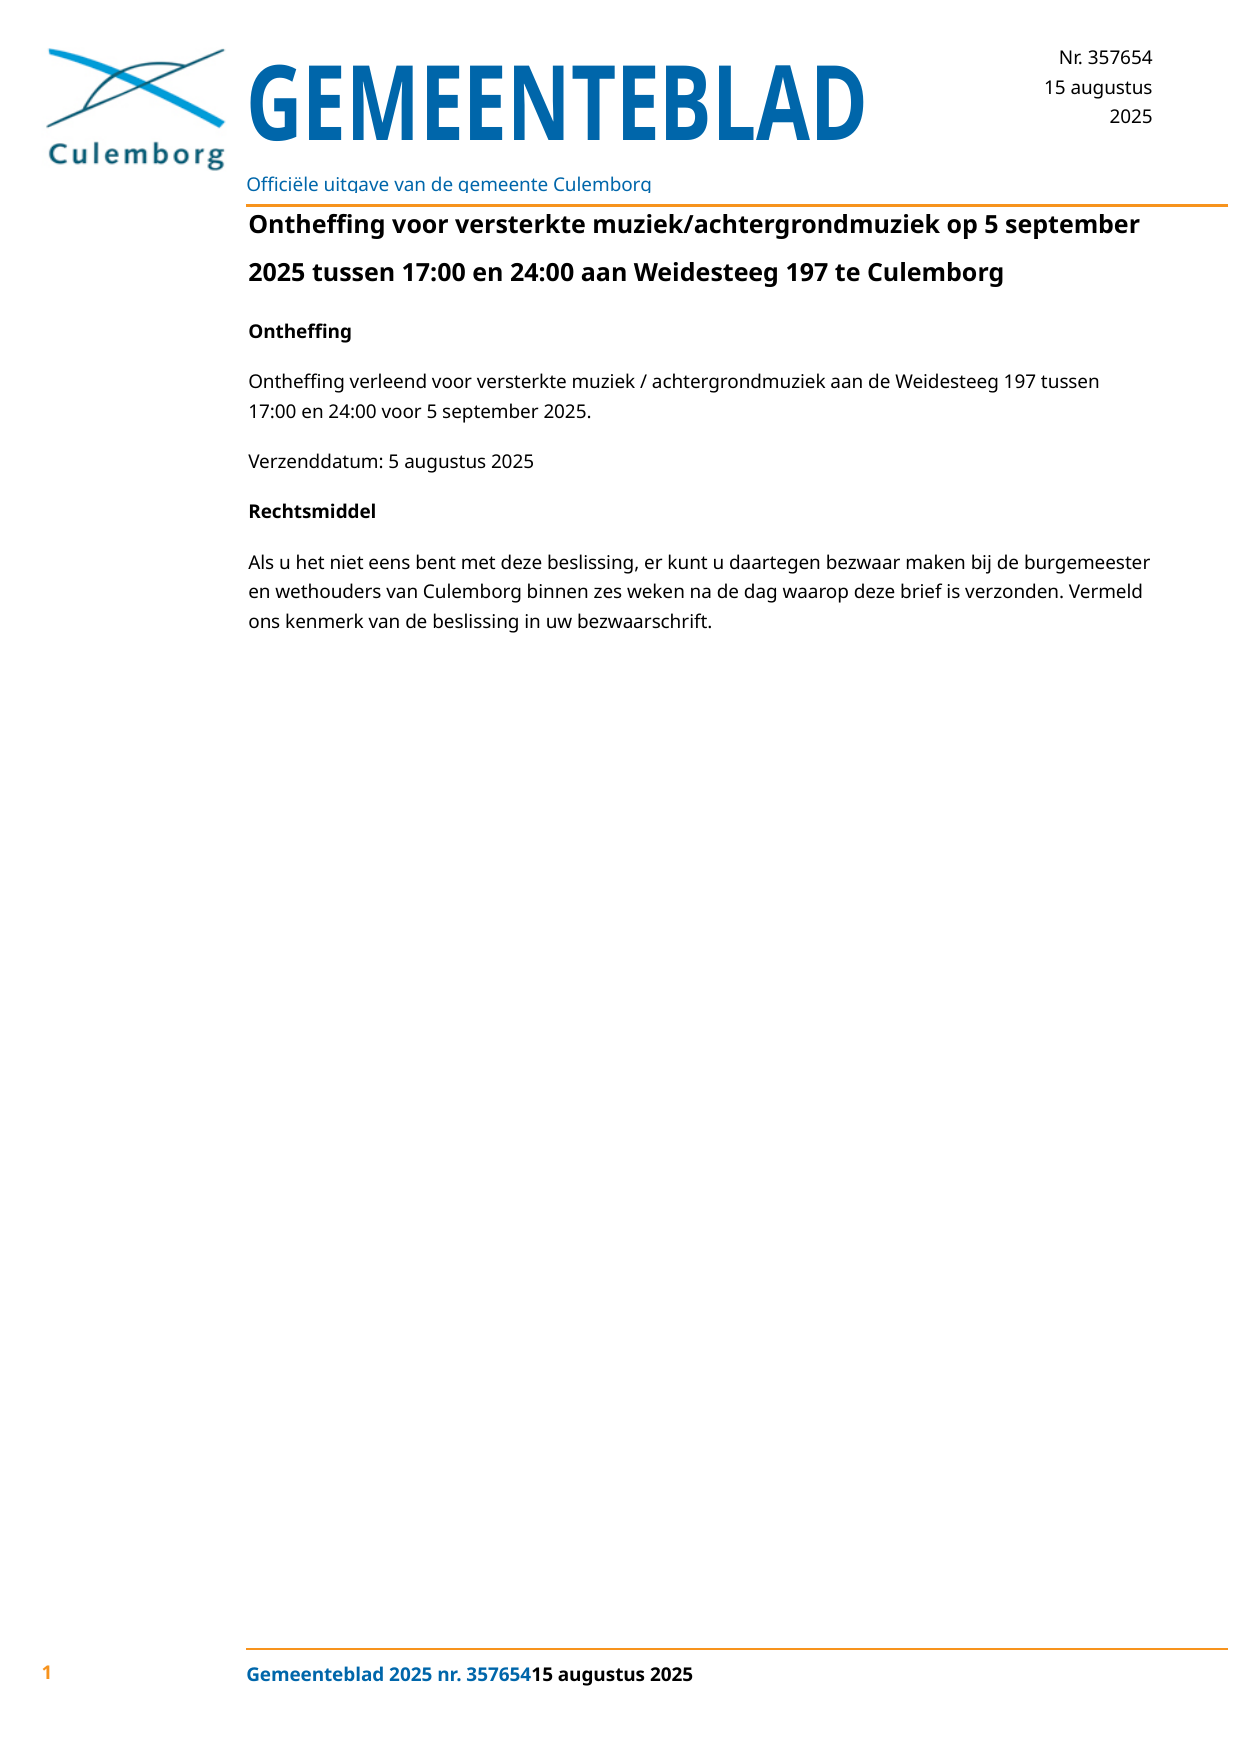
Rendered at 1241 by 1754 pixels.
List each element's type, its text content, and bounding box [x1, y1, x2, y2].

text Rechtsmiddel [248, 499, 1152, 524]
text Ontheffing voor versterkte muziek/achtergrondmuziek op 5 september 2025 tussen 17:00 en 24:00 aan Weidesteeg 197 te Culemborg [248, 207, 1152, 288]
text Ontheffing [248, 318, 1152, 344]
text Verzenddatum: 5 augustus 2025 [248, 448, 1152, 474]
text Ontheffing verleend voor versterkte muziek / achtergrondmuziek aan de Weidesteeg 197 tussen 17:00 en 24:00 voor 5 september 2025. [248, 368, 1152, 424]
picture [41, 47, 231, 172]
text Als u het niet eens bent met deze beslissing, er kunt u daartegen bezwaar maken bij de burgemeester en wethouders van Culemborg binnen zes weken na de dag waarop deze brief is verzonden. Vermeld ons kenmerk van de beslissing in uw bezwaarschrift. [248, 549, 1152, 634]
